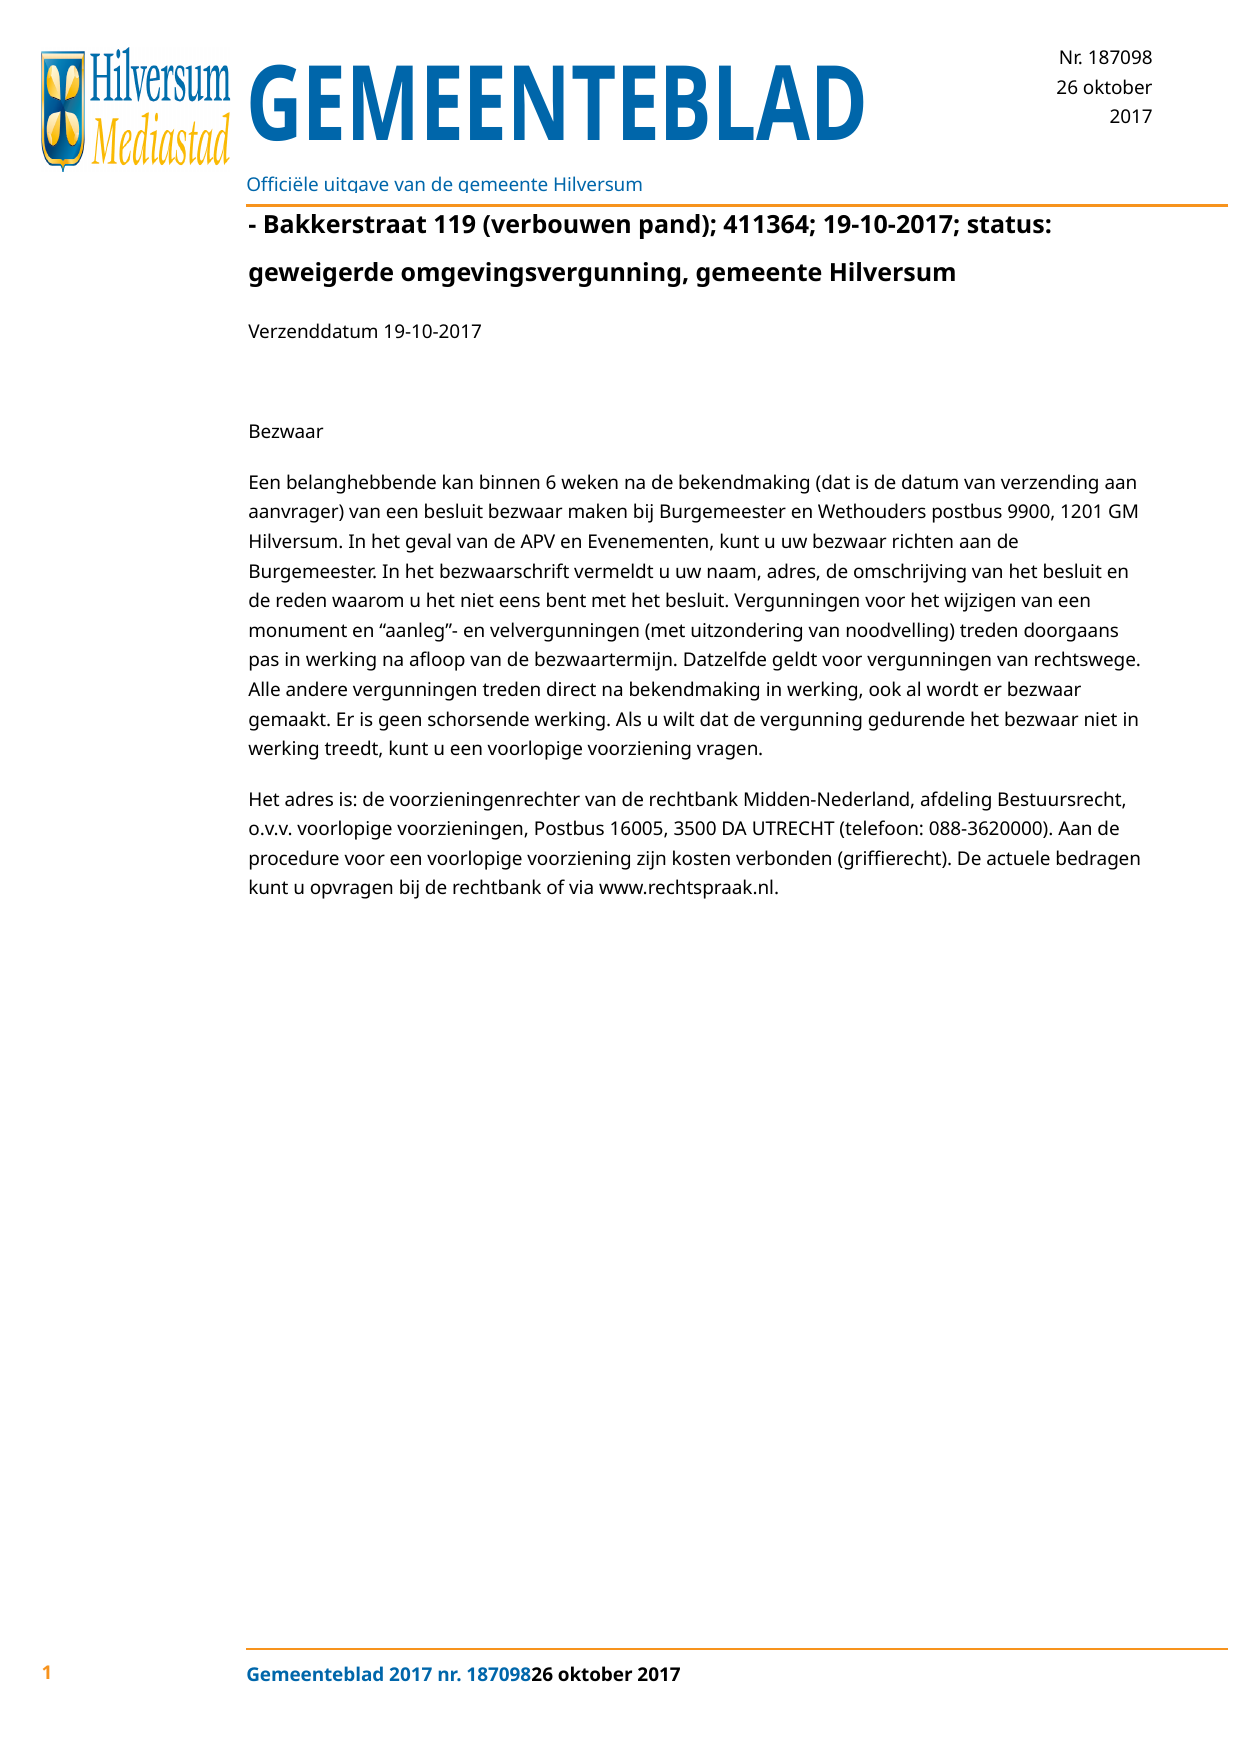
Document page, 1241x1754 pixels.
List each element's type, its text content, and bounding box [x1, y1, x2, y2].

text Bezwaar [248, 419, 1152, 444]
text Het adres is: de voorzieningenrechter van de rechtbank Midden-Nederland, afdeling Bestuursrecht, o.v.v. voorlopige voorzieningen, Postbus 16005, 3500 DA UTRECHT (telefoon: 088-3620000). Aan de procedure voor een voorlopige voorziening zijn kosten verbonden (griffierecht). De actuele bedragen kunt u opvragen bij de rechtbank of via www.rechtspraak.nl. [248, 786, 1152, 900]
picture [41, 47, 231, 172]
text Verzenddatum 19-10-2017 [248, 318, 1152, 344]
text - Bakkerstraat 119 (verbouwen pand); 411364; 19-10-2017; status: geweigerde omgevingsvergunning, gemeente Hilversum [248, 207, 1152, 288]
text Een belanghebbende kan binnen 6 weken na de bekendmaking (dat is de datum van verzending aan aanvrager) van een besluit bezwaar maken bij Burgemeester en Wethouders postbus 9900, 1201 GM Hilversum. In het geval van de APV en Evenementen, kunt u uw bezwaar richten aan de Burgemeester. In het bezwaarschrift vermeldt u uw naam, adres, de omschrijving van het besluit en de reden waarom u het niet eens bent met het besluit. Vergunningen voor het wijzigen van een monument en “aanleg”- en velvergunningen (met uitzondering van noodvelling) treden doorgaans pas in werking na afloop van de bezwaartermijn. Datzelfde geldt voor vergunningen van rechtswege. Alle andere vergunningen treden direct na bekendmaking in werking, ook al wordt er bezwaar gemaakt. Er is geen schorsende werking. Als u wilt dat de vergunning gedurende het bezwaar niet in werking treedt, kunt u een voorlopige voorziening vragen. [248, 469, 1152, 761]
